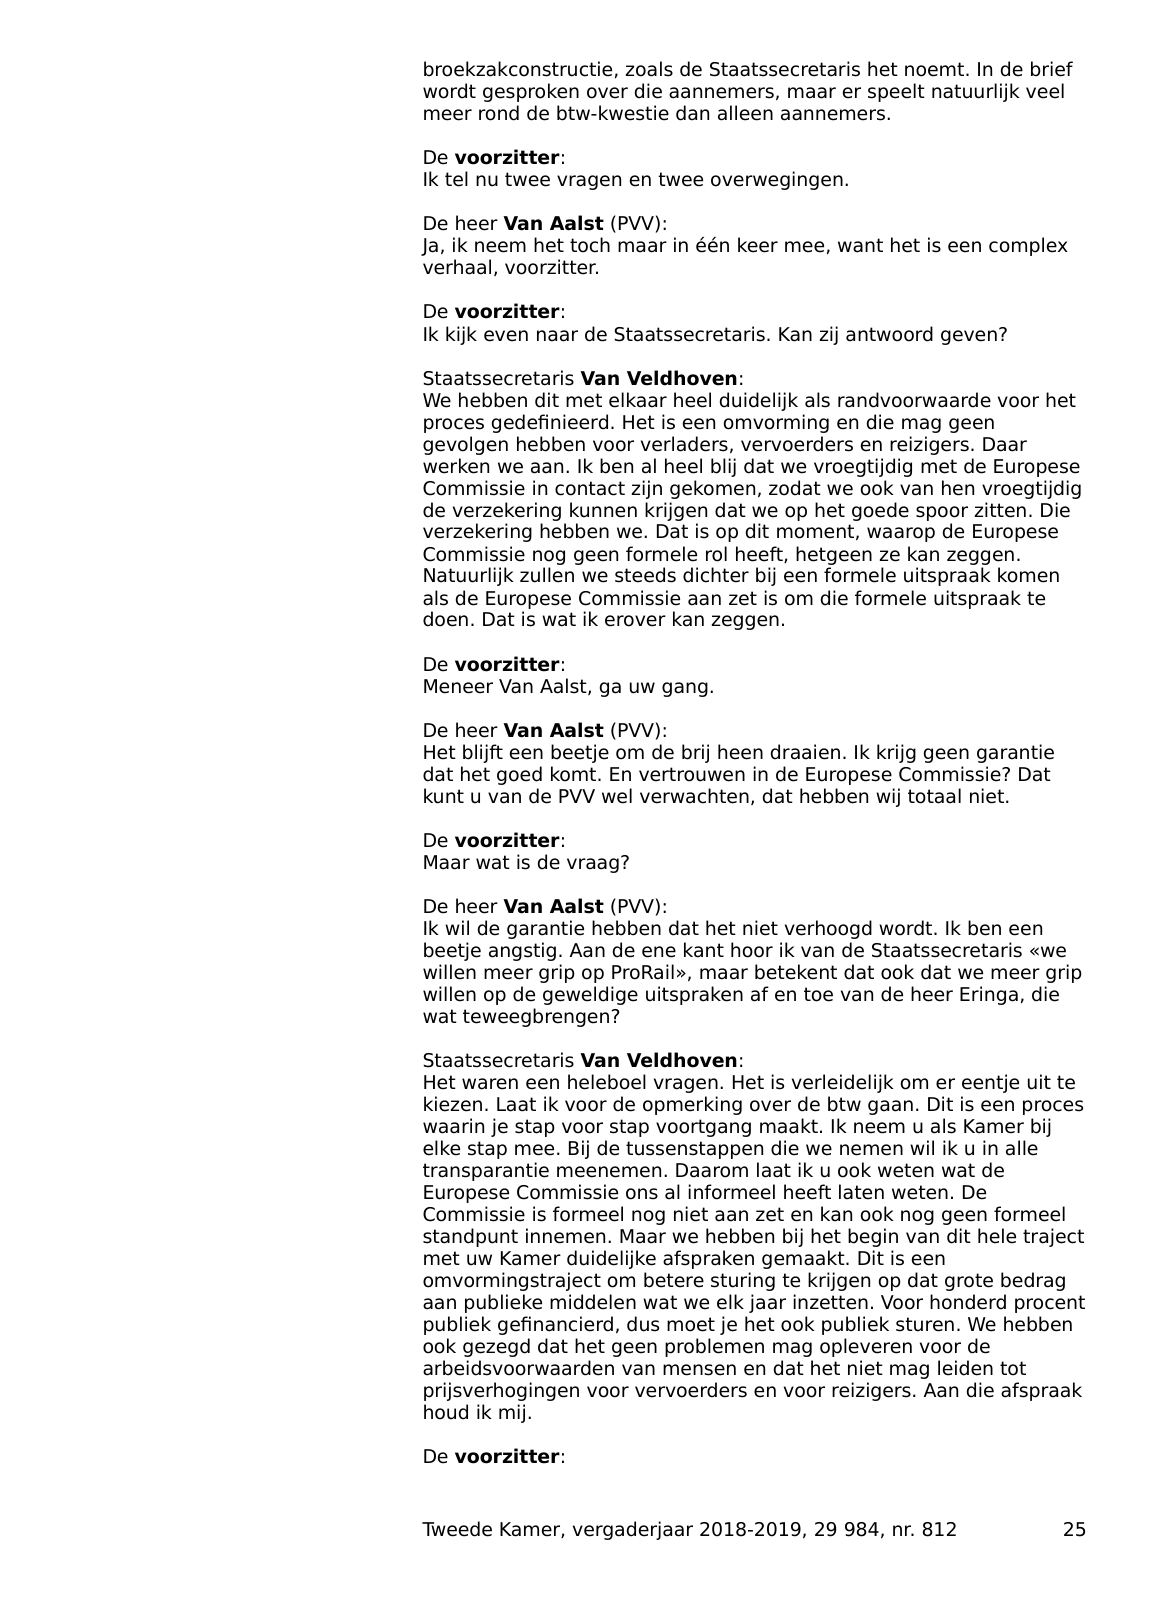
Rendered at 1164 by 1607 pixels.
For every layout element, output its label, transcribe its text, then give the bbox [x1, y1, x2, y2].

text De voorzitter: [422, 1446, 1087, 1468]
text We hebben dit met elkaar heel duidelijk als randvoorwaarde voor het proces gedefinieerd. Het is een omvorming en die mag geen gevolgen hebben voor verladers, vervoerders en reizigers. Daar werken we aan. Ik ben al heel blij dat we vroegtijdig met de Europese Commissie in contact zijn gekomen, zodat we ook van hen vroegtijdig de verzekering kunnen krijgen dat we op het goede spoor zitten. Die verzekering hebben we. Dat is op dit moment, waarop de Europese Commissie nog geen formele rol heeft, hetgeen ze kan zeggen. Natuurlijk zullen we steeds dichter bij een formele uitspraak komen als de Europese Commissie aan zet is om die formele uitspraak te doen. Dat is wat ik erover kan zeggen. [422, 389, 1087, 631]
text Het waren een heleboel vragen. Het is verleidelijk om er eentje uit te kiezen. Laat ik voor de opmerking over de btw gaan. Dit is een proces waarin je stap voor stap voortgang maakt. Ik neem u als Kamer bij elke stap mee. Bij de tussenstappen die we nemen wil ik u in alle transparantie meenemen. Daarom laat ik u ook weten wat de Europese Commissie ons al informeel heeft laten weten. De Commissie is formeel nog niet aan zet en kan ook nog geen formeel standpunt innemen. Maar we hebben bij het begin van dit hele traject met uw Kamer duidelijke afspraken gemaakt. Dit is een omvormingstraject om betere sturing te krijgen op dat grote bedrag aan publieke middelen wat we elk jaar inzetten. Voor honderd procent publiek gefinancierd, dus moet je het ook publiek sturen. We hebben ook gezegd dat het geen problemen mag opleveren voor de arbeidsvoorwaarden van mensen en dat het niet mag leiden tot prijsverhogingen voor vervoerders en voor reizigers. Aan die afspraak houd ik mij. [422, 1072, 1087, 1424]
text Ik wil de garantie hebben dat het niet verhoogd wordt. Ik ben een beetje angstig. Aan de ene kant hoor ik van de Staatssecretaris «we willen meer grip op ProRail», maar betekent dat ook dat we meer grip willen op de geweldige uitspraken af en toe van de heer Eringa, die wat teweegbrengen? [422, 918, 1087, 1028]
text Ja, ik neem het toch maar in één keer mee, want het is een complex verhaal, voorzitter. [422, 235, 1087, 279]
text De voorzitter: [422, 653, 1087, 676]
text Staatssecretaris Van Veldhoven: [422, 368, 1087, 389]
text De heer Van Aalst (PVV): [422, 720, 1087, 742]
text broekzakconstructie, zoals de Staatssecretaris het noemt. In de brief wordt gesproken over die aannemers, maar er speelt natuurlijk veel meer rond de btw-kwestie dan alleen aannemers. [422, 59, 1087, 125]
text Het blijft een beetje om de brij heen draaien. Ik krijg geen garantie dat het goed komt. En vertrouwen in de Europese Commissie? Dat kunt u van de PVV wel verwachten, dat hebben wij totaal niet. [422, 742, 1087, 808]
text Ik kijk even naar de Staatssecretaris. Kan zij antwoord geven? [422, 323, 1087, 345]
text Staatssecretaris Van Veldhoven: [422, 1050, 1087, 1072]
text Ik tel nu twee vragen en twee overwegingen. [422, 169, 1087, 191]
text Meneer Van Aalst, ga uw gang. [422, 676, 1087, 697]
text De heer Van Aalst (PVV): [422, 213, 1087, 235]
text Maar wat is de vraag? [422, 852, 1087, 874]
text De voorzitter: [422, 830, 1087, 852]
text De heer Van Aalst (PVV): [422, 896, 1087, 918]
text De voorzitter: [422, 147, 1087, 169]
text De voorzitter: [422, 301, 1087, 323]
